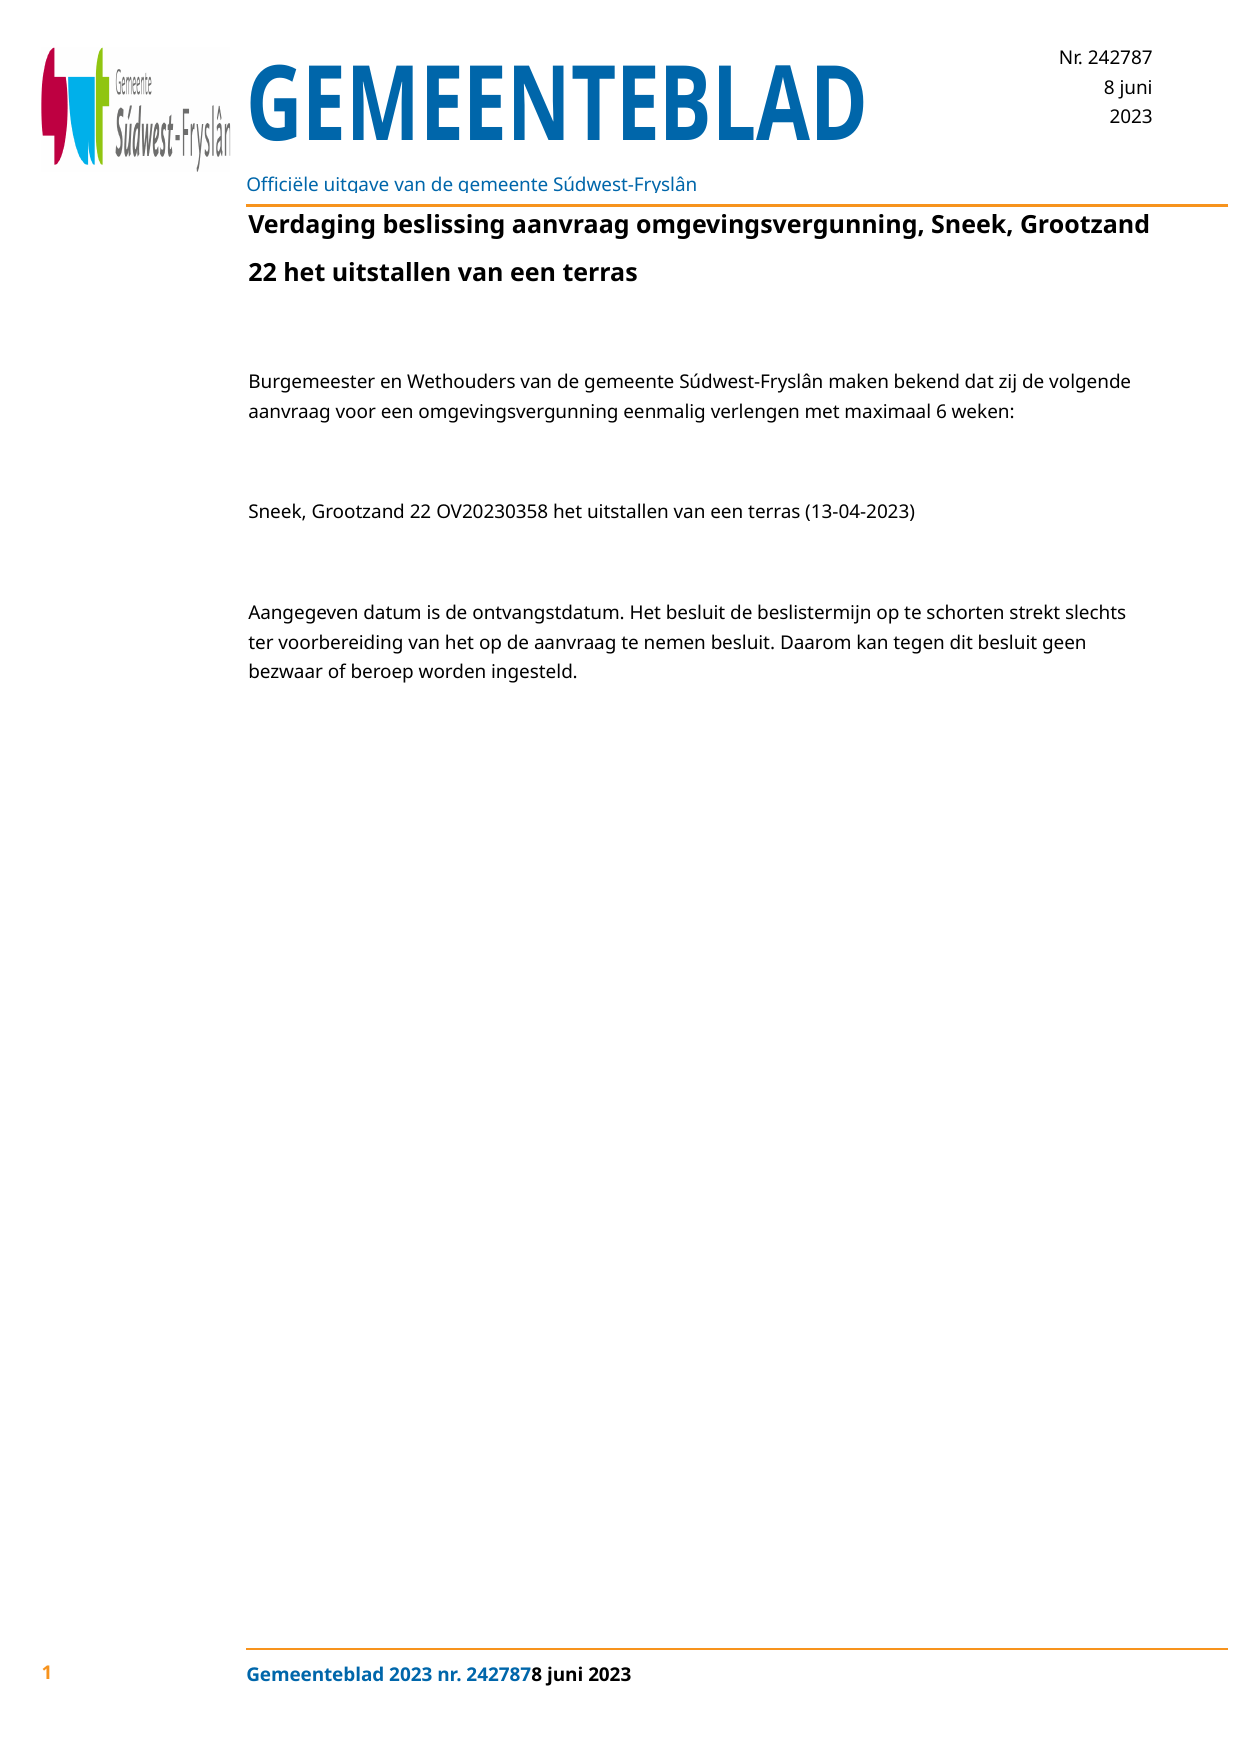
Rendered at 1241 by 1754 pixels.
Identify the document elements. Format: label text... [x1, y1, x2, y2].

text Aangegeven datum is de ontvangstdatum. Het besluit de beslistermijn op te schorten strekt slechts ter voorbereiding van het op de aanvraag te nemen besluit. Daarom kan tegen dit besluit geen bezwaar of beroep worden ingesteld. [248, 599, 1152, 684]
picture [41, 47, 231, 172]
text Verdaging beslissing aanvraag omgevingsvergunning, Sneek, Grootzand 22 het uitstallen van een terras [248, 207, 1152, 288]
text Sneek, Grootzand 22 OV20230358 het uitstallen van een terras (13-04-2023) [248, 499, 1152, 524]
text Burgemeester en Wethouders van de gemeente Súdwest-Fryslân maken bekend dat zij de volgende aanvraag voor een omgevingsvergunning eenmalig verlengen met maximaal 6 weken: [248, 368, 1152, 424]
